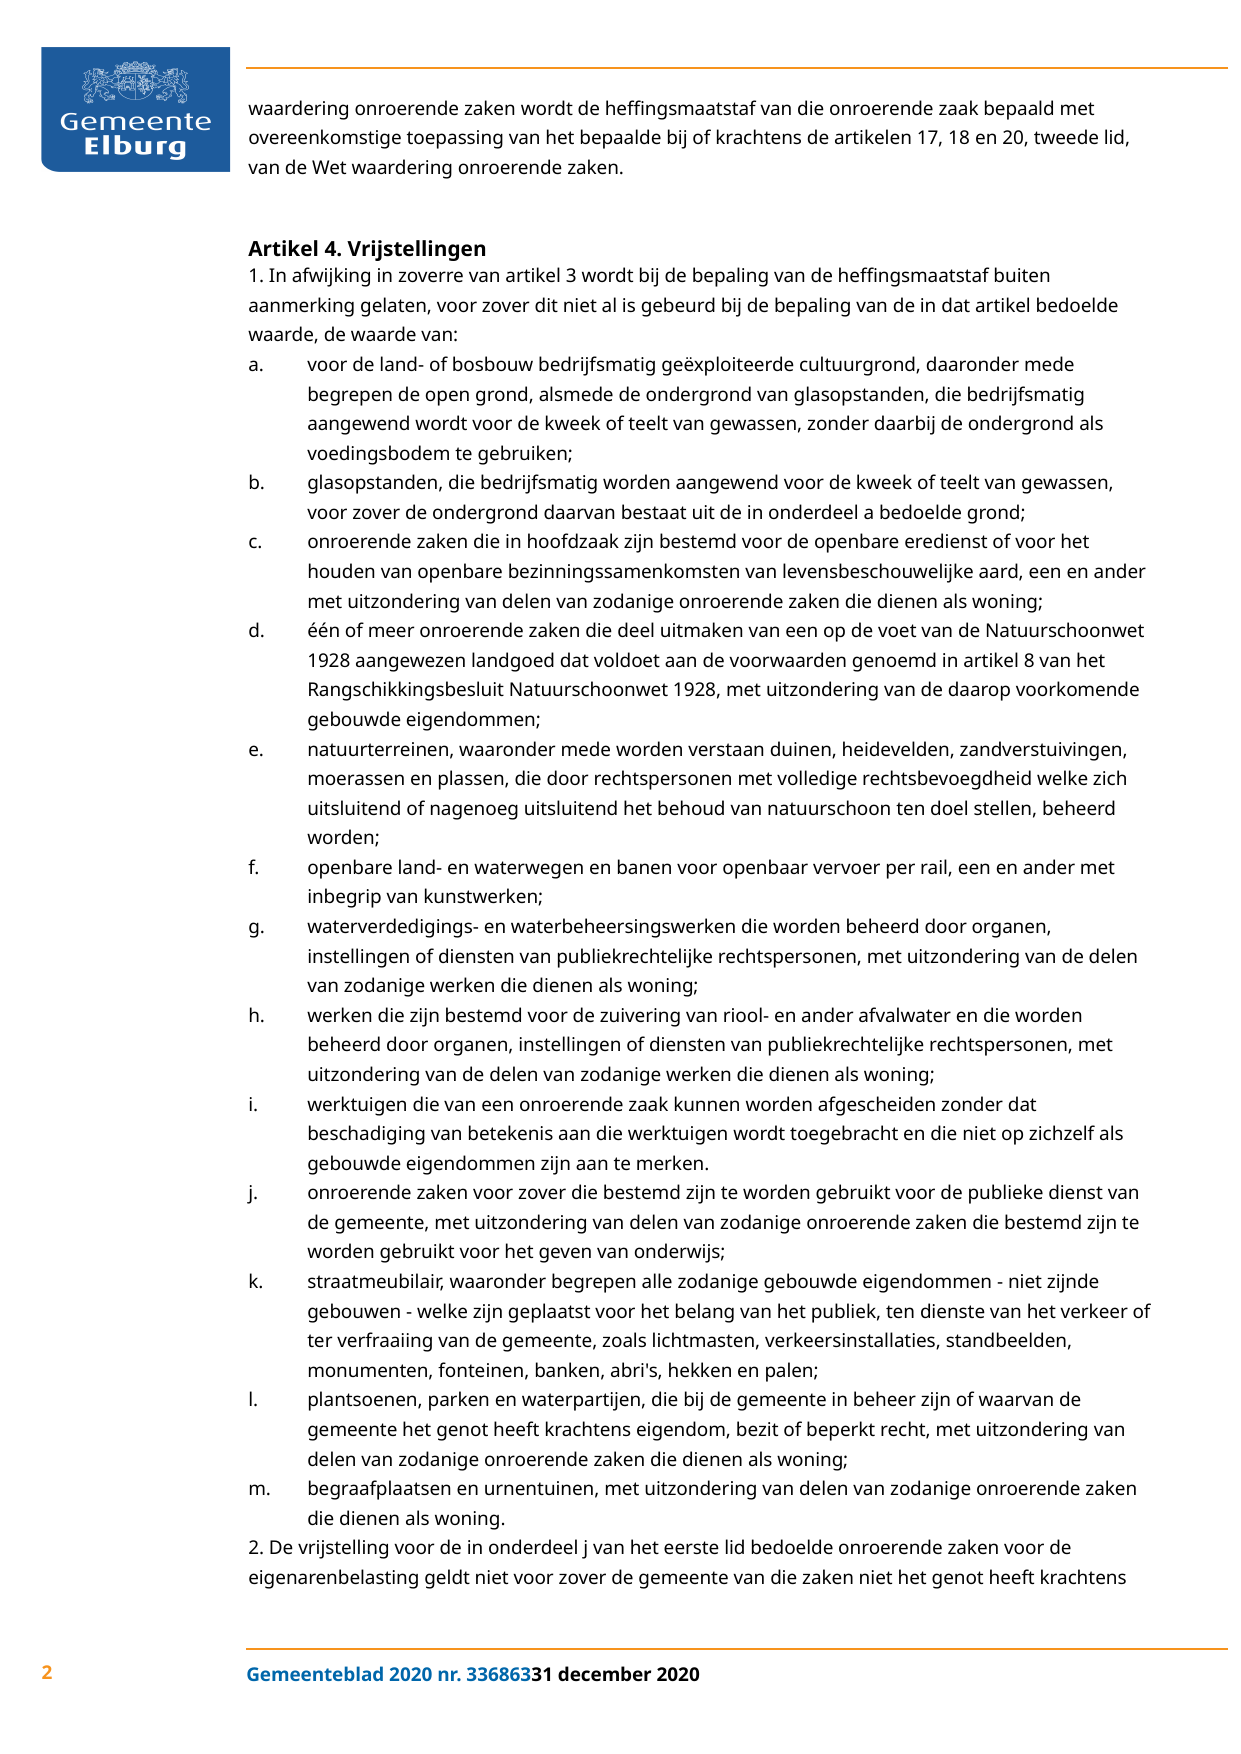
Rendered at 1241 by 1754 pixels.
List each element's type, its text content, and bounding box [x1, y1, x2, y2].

list werktuigen die van een onroerende zaak kunnen worden afgescheiden zonder dat beschadiging van betekenis aan die werktuigen wordt toegebracht en die niet op zichzelf als gebouwde eigendommen zijn aan te merken. [248, 1091, 1152, 1176]
list werken die zijn bestemd voor de zuivering van riool- en ander afvalwater en die worden beheerd door organen, instellingen of diensten van publiekrechtelijke rechtspersonen, met uitzondering van de delen van zodanige werken die dienen als woning; [248, 1002, 1152, 1087]
list plantsoenen, parken en waterpartijen, die bij de gemeente in beheer zijn of waarvan de gemeente het genot heeft krachtens eigendom, bezit of beperkt recht, met uitzondering van delen van zodanige onroerende zaken die dienen als woning; [248, 1387, 1152, 1471]
text 2. De vrijstelling voor de in onderdeel j van het eerste lid bedoelde onroerende zaken voor de eigenarenbelasting geldt niet voor zover de gemeente van die zaken niet het genot heeft krachtens [248, 1534, 1152, 1590]
list natuurterreinen, waaronder mede worden verstaan duinen, heidevelden, zandverstuivingen, moerassen en plassen, die door rechtspersonen met volledige rechtsbevoegdheid welke zich uitsluitend of nagenoeg uitsluitend het behoud van natuurschoon ten doel stellen, beheerd worden; [248, 736, 1152, 850]
list voor de land- of bosbouw bedrijfsmatig geëxploiteerde cultuurgrond, daaronder mede begrepen de open grond, alsmede de ondergrond van glasopstanden, die bedrijfsmatig aangewend wordt voor de kweek of teelt van gewassen, zonder daarbij de ondergrond als voedingsbodem te gebruiken; [248, 351, 1152, 466]
list onroerende zaken voor zover die bestemd zijn te worden gebruikt voor de publieke dienst van de gemeente, met uitzondering van delen van zodanige onroerende zaken die bestemd zijn te worden gebruikt voor het geven van onderwijs; [248, 1179, 1152, 1264]
list onroerende zaken die in hoofdzaak zijn bestemd voor de openbare eredienst of voor het houden van openbare bezinningssamenkomsten van levensbeschouwelijke aard, een en ander met uitzondering van delen van zodanige onroerende zaken die dienen als woning; [248, 529, 1152, 613]
list openbare land- en waterwegen en banen voor openbaar vervoer per rail, een en ander met inbegrip van kunstwerken; [248, 854, 1152, 909]
text 1. In afwijking in zoverre van artikel 3 wordt bij de bepaling van de heffingsmaatstaf buiten aanmerking gelaten, voor zover dit niet al is gebeurd bij de bepaling van de in dat artikel bedoelde waarde, de waarde van: [248, 262, 1152, 347]
list glasopstanden, die bedrijfsmatig worden aangewend voor de kweek of teelt van gewassen, voor zover de ondergrond daarvan bestaat uit de in onderdeel a bedoelde grond; [248, 469, 1152, 525]
picture [41, 47, 231, 172]
list één of meer onroerende zaken die deel uitmaken van een op de voet van de Natuurschoonwet 1928 aangewezen landgoed dat voldoet aan de voorwaarden genoemd in artikel 8 van het Rangschikkingsbesluit Natuurschoonwet 1928, met uitzondering van de daarop voorkomende gebouwde eigendommen; [248, 617, 1152, 732]
text waardering onroerende zaken wordt de heffingsmaatstaf van die onroerende zaak bepaald met overeenkomstige toepassing van het bepaalde bij of krachtens de artikelen 17, 18 en 20, tweede lid, van de Wet waardering onroerende zaken. [248, 95, 1152, 180]
text Artikel 4. Vrijstellingen [248, 234, 1152, 262]
list waterverdedigings- en waterbeheersingswerken die worden beheerd door organen, instellingen of diensten van publiekrechtelijke rechtspersonen, met uitzondering van de delen van zodanige werken die dienen als woning; [248, 913, 1152, 998]
list straatmeubilair, waaronder begrepen alle zodanige gebouwde eigendommen - niet zijnde gebouwen - welke zijn geplaatst voor het belang van het publiek, ten dienste van het verkeer of ter verfraaiing van de gemeente, zoals lichtmasten, verkeersinstallaties, standbeelden, monumenten, fonteinen, banken, abri's, hekken en palen; [248, 1268, 1152, 1383]
list begraafplaatsen en urnentuinen, met uitzondering van delen van zodanige onroerende zaken die dienen als woning. [248, 1475, 1152, 1531]
